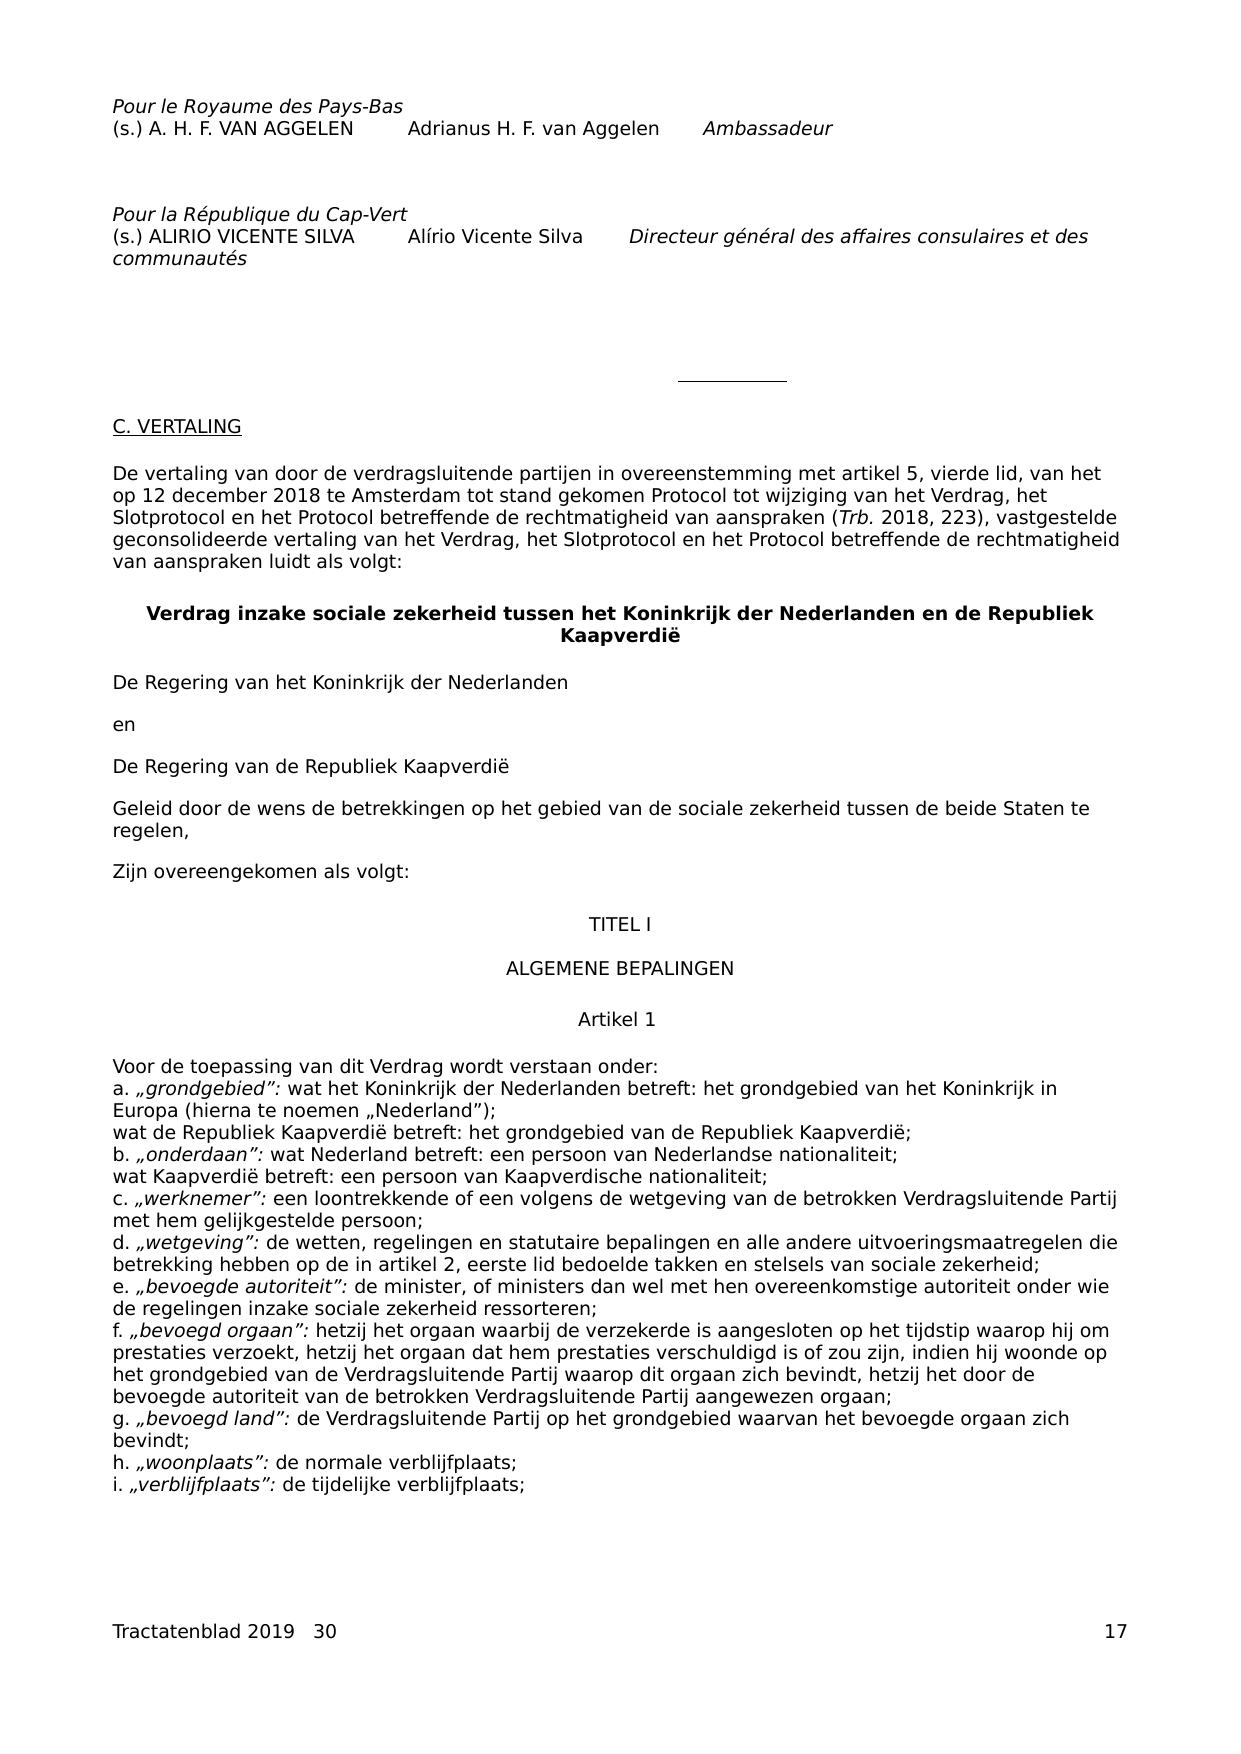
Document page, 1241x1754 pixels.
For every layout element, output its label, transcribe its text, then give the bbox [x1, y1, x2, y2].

text h. „woonplaats”: de normale verblijfplaats; [112, 1452, 1128, 1474]
text Geleid door de wens de betrekkingen op het gebied van de sociale zekerheid tussen de beide Staten te regelen, [112, 797, 1128, 841]
text De Regering van het Koninkrijk der Nederlanden [112, 672, 1128, 693]
subtitle Verdrag inzake sociale zekerheid tussen het Koninkrijk der Nederlanden en de Republiek Kaapverdië [112, 603, 1128, 647]
subtitle C. VERTALING [112, 416, 1128, 438]
text De Regering van de Republiek Kaapverdië [112, 756, 1128, 777]
text wat Kaapverdië betreft: een persoon van Kaapverdische nationaliteit; [112, 1166, 1128, 1188]
text Pour le Royaume des Pays-Bas (s.) A. H. F. VAN AGGELEN Adrianus H. F. van Aggelen Ambassadeur [112, 96, 1128, 184]
text i. „verblijfplaats”: de tijdelijke verblijfplaats; [112, 1474, 1128, 1496]
text e. „bevoegde autoriteit”: de minister, of ministers dan wel met hen overeenkomstige autoriteit onder wie de regelingen inzake sociale zekerheid ressorteren; [112, 1276, 1128, 1320]
text b. „onderdaan”: wat Nederland betreft: een persoon van Nederlandse nationaliteit; [112, 1144, 1128, 1166]
text g. „bevoegd land”: de Verdragsluitende Partij op het grondgebied waarvan het bevoegde orgaan zich bevindt; [112, 1408, 1128, 1452]
text a. „grondgebied”: wat het Koninkrijk der Nederlanden betreft: het grondgebied van het Koninkrijk in Europa (hierna te noemen „Nederland”); [112, 1078, 1128, 1122]
text Voor de toepassing van dit Verdrag wordt verstaan onder: [112, 1056, 1128, 1078]
text f. „bevoegd orgaan”: hetzij het orgaan waarbij de verzekerde is aangesloten op het tijdstip waarop hij om prestaties verzoekt, hetzij het orgaan dat hem prestaties verschuldigd is of zou zijn, indien hij woonde op het grondgebied van de Verdragsluitende Partij waarop dit orgaan zich bevindt, hetzij het door de bevoegde autoriteit van de betrokken Verdragsluitende Partij aangewezen orgaan; [112, 1320, 1128, 1408]
subtitle TITEL I ALGEMENE BEPALINGEN [112, 913, 1128, 979]
text wat de Republiek Kaapverdië betreft: het grondgebied van de Republiek Kaapverdië; [112, 1122, 1128, 1144]
subtitle Artikel 1 [112, 1009, 1128, 1031]
text d. „wetgeving”: de wetten, regelingen en statutaire bepalingen en alle andere uitvoeringsmaatregelen die betrekking hebben op de in artikel 2, eerste lid bedoelde takken en stelsels van sociale zekerheid; [112, 1232, 1128, 1276]
text Zijn overeengekomen als volgt: [112, 861, 1128, 883]
text Pour la République du Cap-Vert (s.) ALIRIO VICENTE SILVA Alírio Vicente Silva Directeur général des affaires consulaires et des communautés [112, 204, 1128, 314]
text en [112, 713, 1128, 736]
text De vertaling van door de verdragsluitende partijen in overeenstemming met artikel 5, vierde lid, van het op 12 december 2018 te Amsterdam tot stand gekomen Protocol tot wijziging van het Verdrag, het Slotprotocol en het Protocol betreffende de rechtmatigheid van aanspraken (Trb. 2018, 223), vastgestelde geconsolideerde vertaling van het Verdrag, het Slotprotocol en het Protocol betreffende de rechtmatigheid van aanspraken luidt als volgt: [112, 463, 1128, 573]
text c. „werknemer”: een loontrekkende of een volgens de wetgeving van de betrokken Verdragsluitende Partij met hem gelijkgestelde persoon; [112, 1188, 1128, 1232]
